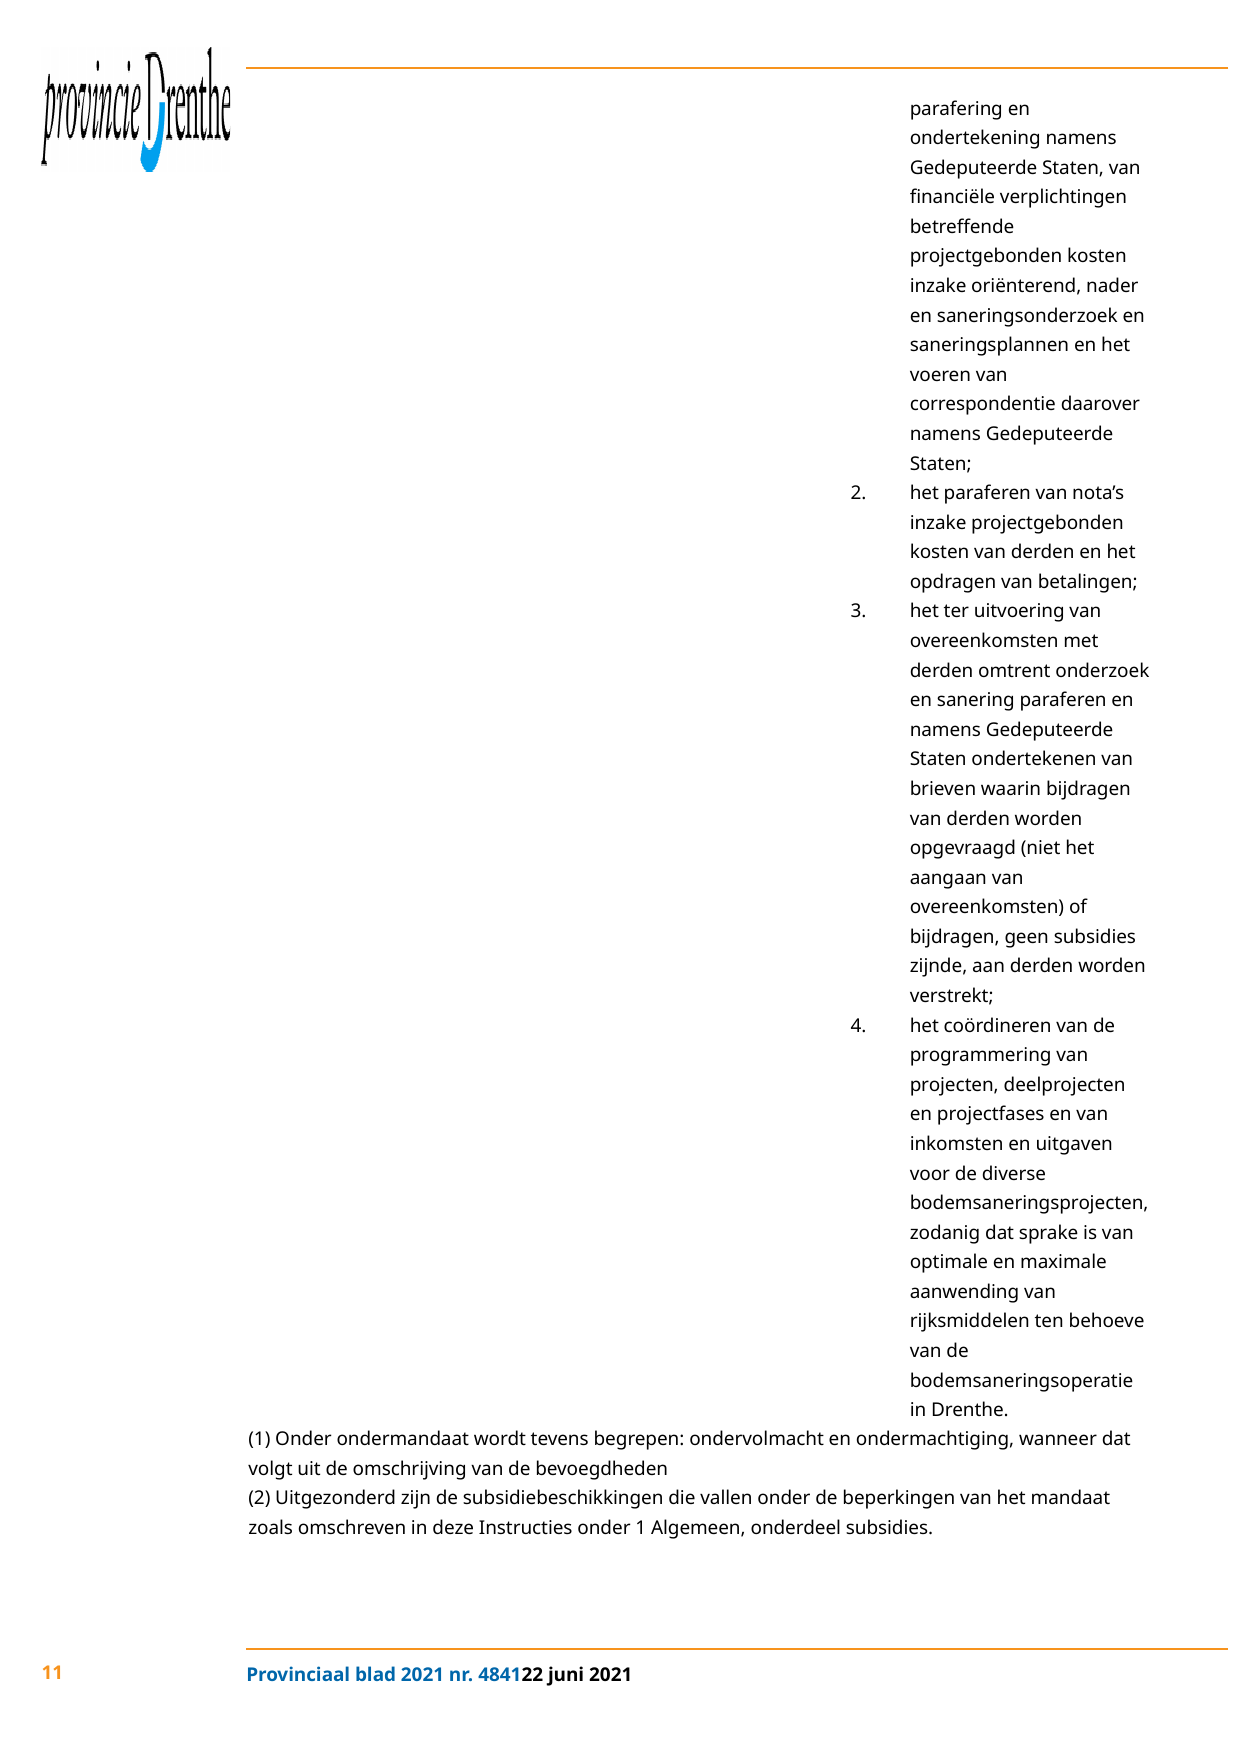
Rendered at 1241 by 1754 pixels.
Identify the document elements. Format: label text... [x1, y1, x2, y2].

text (2) Uitgezonderd zijn de subsidiebeschikkingen die vallen onder de beperkingen van het mandaat zoals omschreven in deze Instructies onder 1 Algemeen, onderdeel subsidies. [248, 1484, 1152, 1540]
table_cell parafering en ondertekening namens Gedeputeerde Staten, van financiële verplichtingen betreffende projectgebonden kosten inzake oriënterend, nader en saneringsonderzoek en saneringsplannen en het voeren van correspondentie daarover namens Gedeputeerde Staten; het paraferen van nota’s inzake projectgebonden kosten van derden en het opdragen van betalingen; het ter uitvoering van overeenkomsten met derden omtrent onderzoek en sanering paraferen en namens Gedeputeerde Staten ondertekenen van brieven waarin bijdragen van derden worden opgevraagd (niet het aangaan van overeenkomsten) of bijdragen, geen subsidies zijnde, aan derden worden verstrekt; het coördineren van de programmering van projecten, deelprojecten en projectfases en van inkomsten en uitgaven voor de diverse bodemsaneringsprojecten, zodanig dat sprake is van optimale en maximale aanwending van rijksmiddelen ten behoeve van de bodemsaneringsoperatie in Drenthe. [850, 95, 1152, 1422]
table_cell [549, 95, 850, 1422]
picture [41, 47, 231, 172]
table_cell [248, 95, 549, 1422]
text (1) Onder ondermandaat wordt tevens begrepen: ondervolmacht en ondermachtiging, wanneer dat volgt uit de omschrijving van de bevoegdheden [248, 1425, 1152, 1481]
